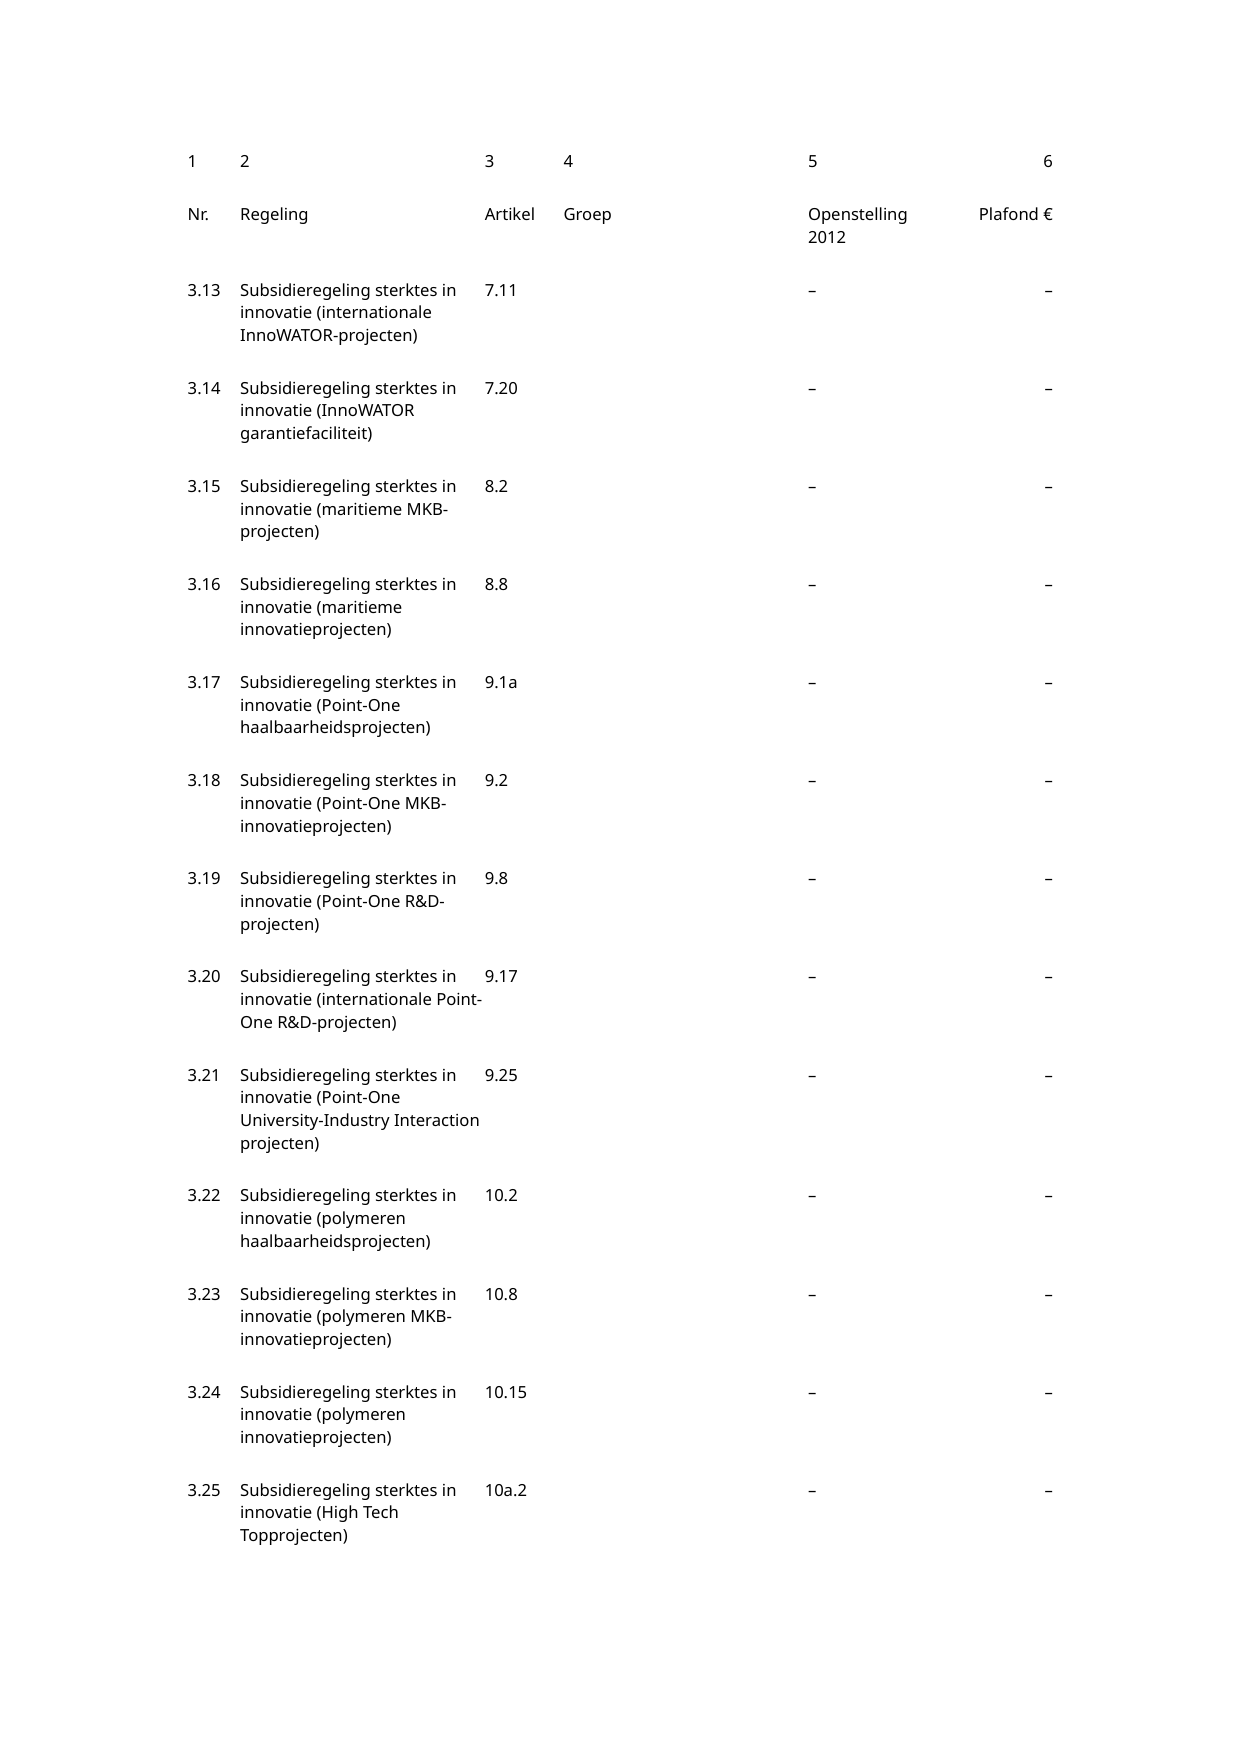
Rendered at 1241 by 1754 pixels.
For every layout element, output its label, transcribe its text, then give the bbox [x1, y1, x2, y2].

table_cell – [921, 376, 1053, 474]
table_header 1 [188, 150, 240, 203]
table_cell – [808, 573, 921, 671]
table_cell 8.8 [485, 573, 563, 671]
table_cell 10.8 [485, 1282, 563, 1380]
table_cell – [808, 1478, 921, 1576]
table_cell Subsidieregeling sterktes in innovatie (Point-One MKB-innovatieprojecten) [240, 769, 484, 867]
table_cell Subsidieregeling sterktes in innovatie (polymeren innovatieprojecten) [240, 1380, 484, 1478]
table_cell – [808, 474, 921, 572]
table_cell – [808, 671, 921, 769]
table_cell 3.22 [188, 1184, 240, 1282]
table_cell Subsidieregeling sterktes in innovatie (Point-One University-Industry Interaction projecten) [240, 1063, 484, 1184]
table_header 4 [563, 150, 808, 203]
table_cell Subsidieregeling sterktes in innovatie (maritieme innovatieprojecten) [240, 573, 484, 671]
table_cell 3.14 [188, 376, 240, 474]
table_cell Nr. [188, 203, 240, 278]
table_cell – [921, 1282, 1053, 1380]
table_cell – [808, 1063, 921, 1184]
table_cell [563, 278, 808, 376]
table_header 3 [485, 150, 563, 203]
table_cell Artikel [485, 203, 563, 278]
table_cell Subsidieregeling sterktes in innovatie (internationale Point-One R&D-projecten) [240, 965, 484, 1063]
table_cell – [808, 1184, 921, 1282]
table_cell 9.1a [485, 671, 563, 769]
table_cell 3.17 [188, 671, 240, 769]
table_cell [563, 671, 808, 769]
table_cell 3.21 [188, 1063, 240, 1184]
table_cell – [808, 1282, 921, 1380]
table_cell Subsidieregeling sterktes in innovatie (internationale InnoWATOR-projecten) [240, 278, 484, 376]
table_cell 10a.2 [485, 1478, 563, 1576]
table_cell [563, 1478, 808, 1576]
table_cell – [808, 278, 921, 376]
table_cell Subsidieregeling sterktes in innovatie (InnoWATOR garantiefaciliteit) [240, 376, 484, 474]
table_cell [563, 573, 808, 671]
table_cell 3.18 [188, 769, 240, 867]
table_cell 9.17 [485, 965, 563, 1063]
table_cell [563, 1282, 808, 1380]
table_cell 8.2 [485, 474, 563, 572]
table_cell – [921, 573, 1053, 671]
table_header 5 [808, 150, 921, 203]
table_cell 3.19 [188, 867, 240, 965]
table_cell [563, 376, 808, 474]
table_cell 3.16 [188, 573, 240, 671]
table_cell 3.15 [188, 474, 240, 572]
table_cell – [921, 278, 1053, 376]
table_cell – [921, 965, 1053, 1063]
table_cell – [921, 867, 1053, 965]
table_cell Regeling [240, 203, 484, 278]
table_cell – [808, 769, 921, 867]
table_cell [563, 965, 808, 1063]
table_cell 3.25 [188, 1478, 240, 1576]
table_cell 9.8 [485, 867, 563, 965]
table_cell 9.2 [485, 769, 563, 867]
table_cell Subsidieregeling sterktes in innovatie (Point-One haalbaarheidsprojecten) [240, 671, 484, 769]
table_cell Openstelling 2012 [808, 203, 921, 278]
table_cell Subsidieregeling sterktes in innovatie (polymeren haalbaarheidsprojecten) [240, 1184, 484, 1282]
table_cell Subsidieregeling sterktes in innovatie (polymeren MKB-innovatieprojecten) [240, 1282, 484, 1380]
table_cell 10.15 [485, 1380, 563, 1478]
table_cell Subsidieregeling sterktes in innovatie (maritieme MKB-projecten) [240, 474, 484, 572]
table_header 2 [240, 150, 484, 203]
table_cell – [921, 1380, 1053, 1478]
table_cell – [808, 965, 921, 1063]
table_cell 10.2 [485, 1184, 563, 1282]
table_header 6 [921, 150, 1053, 203]
table_cell – [921, 1184, 1053, 1282]
table_cell [563, 769, 808, 867]
table_cell [563, 1063, 808, 1184]
table_cell – [921, 671, 1053, 769]
table_cell – [808, 1380, 921, 1478]
table_cell [563, 867, 808, 965]
table_cell – [808, 376, 921, 474]
table_cell [563, 1184, 808, 1282]
table_cell [563, 474, 808, 572]
table_cell – [921, 1478, 1053, 1576]
table_cell 3.20 [188, 965, 240, 1063]
table_cell – [921, 474, 1053, 572]
table_cell Subsidieregeling sterktes in innovatie (High Tech Topprojecten) [240, 1478, 484, 1576]
table_cell Groep [563, 203, 808, 278]
table_cell – [921, 1063, 1053, 1184]
table_cell [563, 1380, 808, 1478]
table_cell – [808, 867, 921, 965]
table_cell Subsidieregeling sterktes in innovatie (Point-One R&D-projecten) [240, 867, 484, 965]
table_cell Plafond € [921, 203, 1053, 278]
table_cell 3.23 [188, 1282, 240, 1380]
table_cell – [921, 769, 1053, 867]
table_cell 9.25 [485, 1063, 563, 1184]
table_cell 3.13 [188, 278, 240, 376]
table_cell 3.24 [188, 1380, 240, 1478]
table_cell 7.11 [485, 278, 563, 376]
table_cell 7.20 [485, 376, 563, 474]
